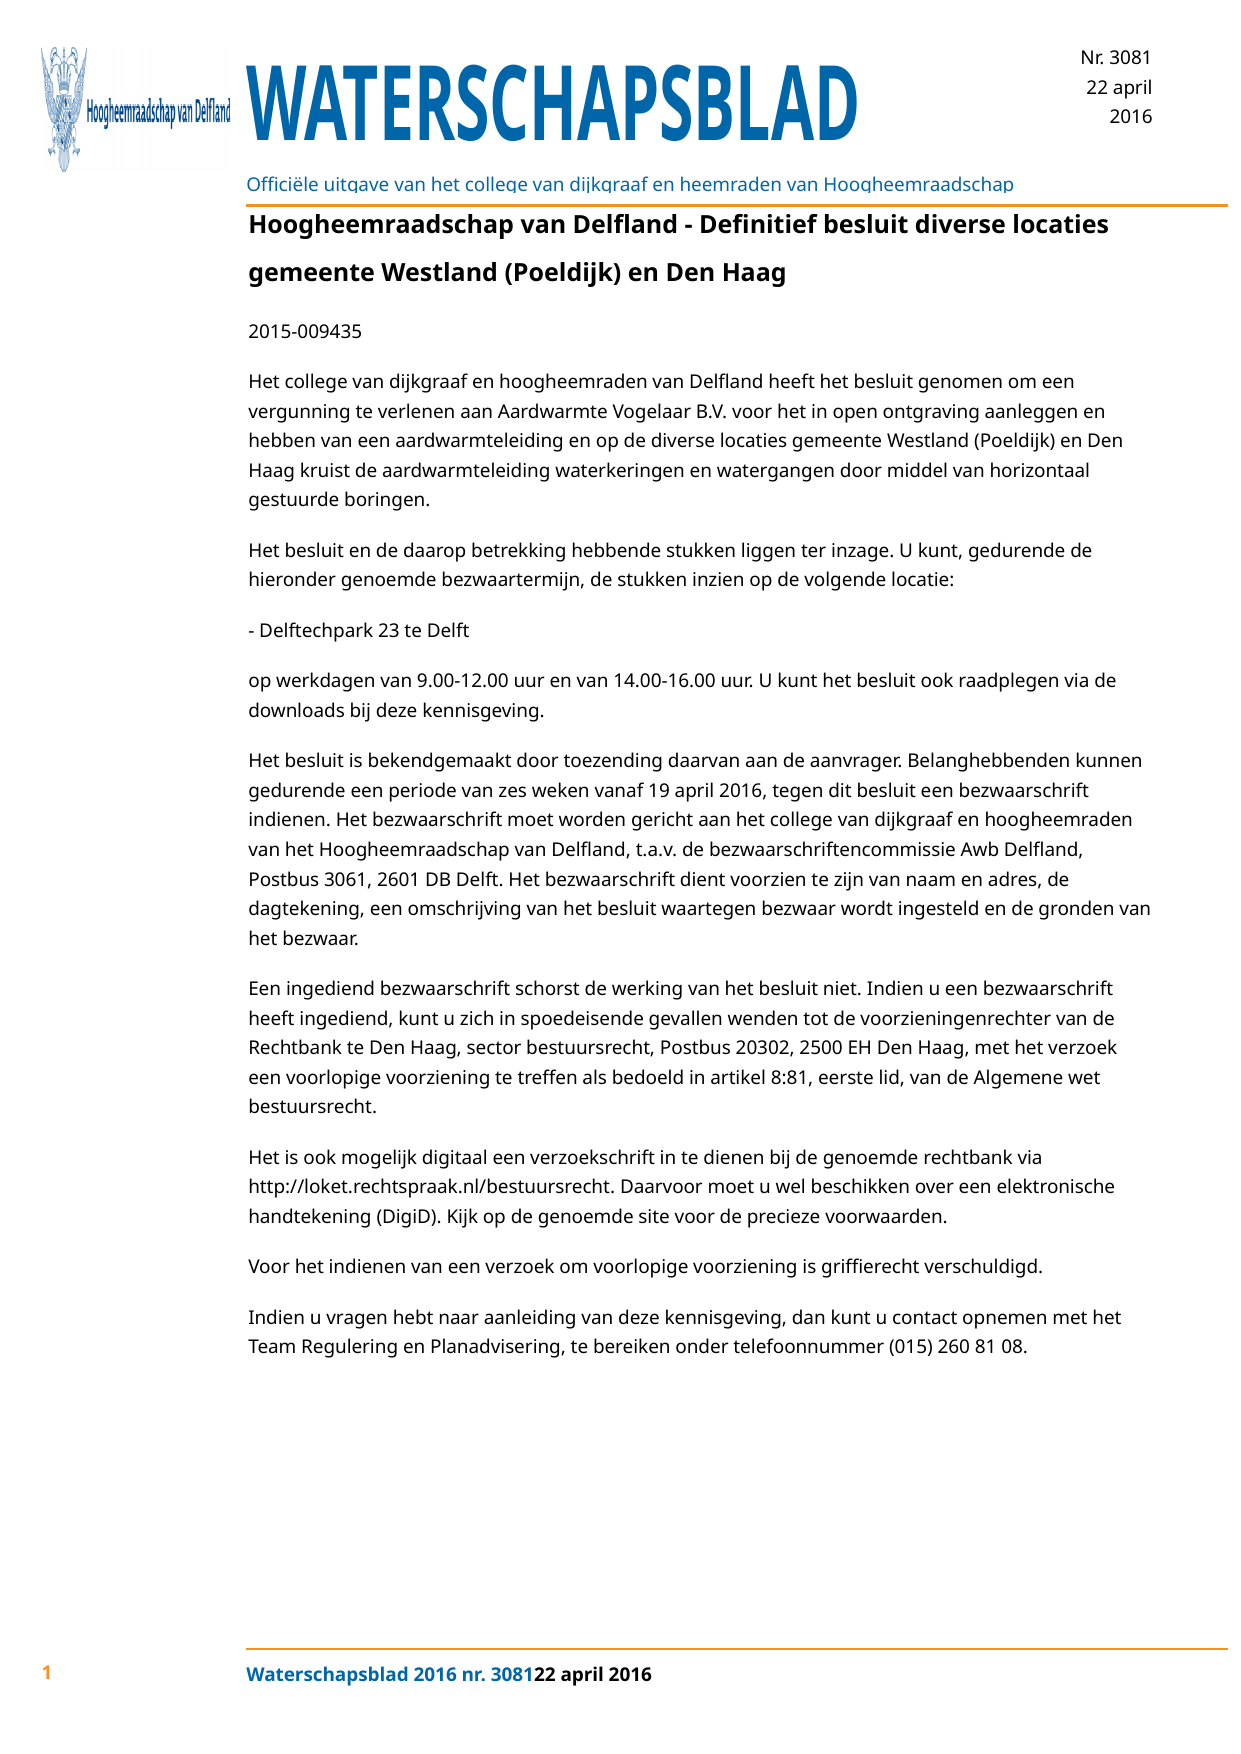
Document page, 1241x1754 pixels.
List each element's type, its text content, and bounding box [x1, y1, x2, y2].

text Het college van dijkgraaf en hoogheemraden van Delfland heeft het besluit genomen om een vergunning te verlenen aan Aardwarmte Vogelaar B.V. voor het in open ontgraving aanleggen en hebben van een aardwarmteleiding en op de diverse locaties gemeente Westland (Poeldijk) en Den Haag kruist de aardwarmteleiding waterkeringen en watergangen door middel van horizontaal gestuurde boringen. [248, 368, 1152, 512]
text Het is ook mogelijk digitaal een verzoekschrift in te dienen bij de genoemde rechtbank via http://loket.rechtspraak.nl/bestuursrecht. Daarvoor moet u wel beschikken over een elektronische handtekening (DigiD). Kijk op de genoemde site voor de precieze voorwaarden. [248, 1144, 1152, 1229]
text Een ingediend bezwaarschrift schorst de werking van het besluit niet. Indien u een bezwaarschrift heeft ingediend, kunt u zich in spoedeisende gevallen wenden tot de voorzieningenrechter van de Rechtbank te Den Haag, sector bestuursrecht, Postbus 20302, 2500 EH Den Haag, met het verzoek een voorlopige voorziening te treffen als bedoeld in artikel 8:81, eerste lid, van de Algemene wet bestuursrecht. [248, 975, 1152, 1119]
text - Delftechpark 23 te Delft [248, 617, 1152, 643]
text Het besluit en de daarop betrekking hebbende stukken liggen ter inzage. U kunt, gedurende de hieronder genoemde bezwaartermijn, de stukken inzien op de volgende locatie: [248, 537, 1152, 592]
text 2015-009435 [248, 318, 1152, 344]
text Indien u vragen hebt naar aanleiding van deze kennisgeving, dan kunt u contact opnemen met het Team Regulering en Planadvisering, te bereiken onder telefoonnummer (015) 260 81 08. [248, 1304, 1152, 1359]
text op werkdagen van 9.00-12.00 uur en van 14.00-16.00 uur. U kunt het besluit ook raadplegen via de downloads bij deze kennisgeving. [248, 667, 1152, 723]
text Voor het indienen van een verzoek om voorlopige voorziening is griffierecht verschuldigd. [248, 1254, 1152, 1279]
text Het besluit is bekendgemaakt door toezending daarvan aan de aanvrager. Belanghebbenden kunnen gedurende een periode van zes weken vanaf 19 april 2016, tegen dit besluit een bezwaarschrift indienen. Het bezwaarschrift moet worden gericht aan het college van dijkgraaf en hoogheemraden van het Hoogheemraadschap van Delfland, t.a.v. de bezwaarschriftencommissie Awb Delfland, Postbus 3061, 2601 DB Delft. Het bezwaarschrift dient voorzien te zijn van naam en adres, de dagtekening, een omschrijving van het besluit waartegen bezwaar wordt ingesteld en de gronden van het bezwaar. [248, 747, 1152, 951]
picture [41, 47, 231, 172]
text Hoogheemraadschap van Delfland - Definitief besluit diverse locaties gemeente Westland (Poeldijk) en Den Haag [248, 207, 1152, 288]
